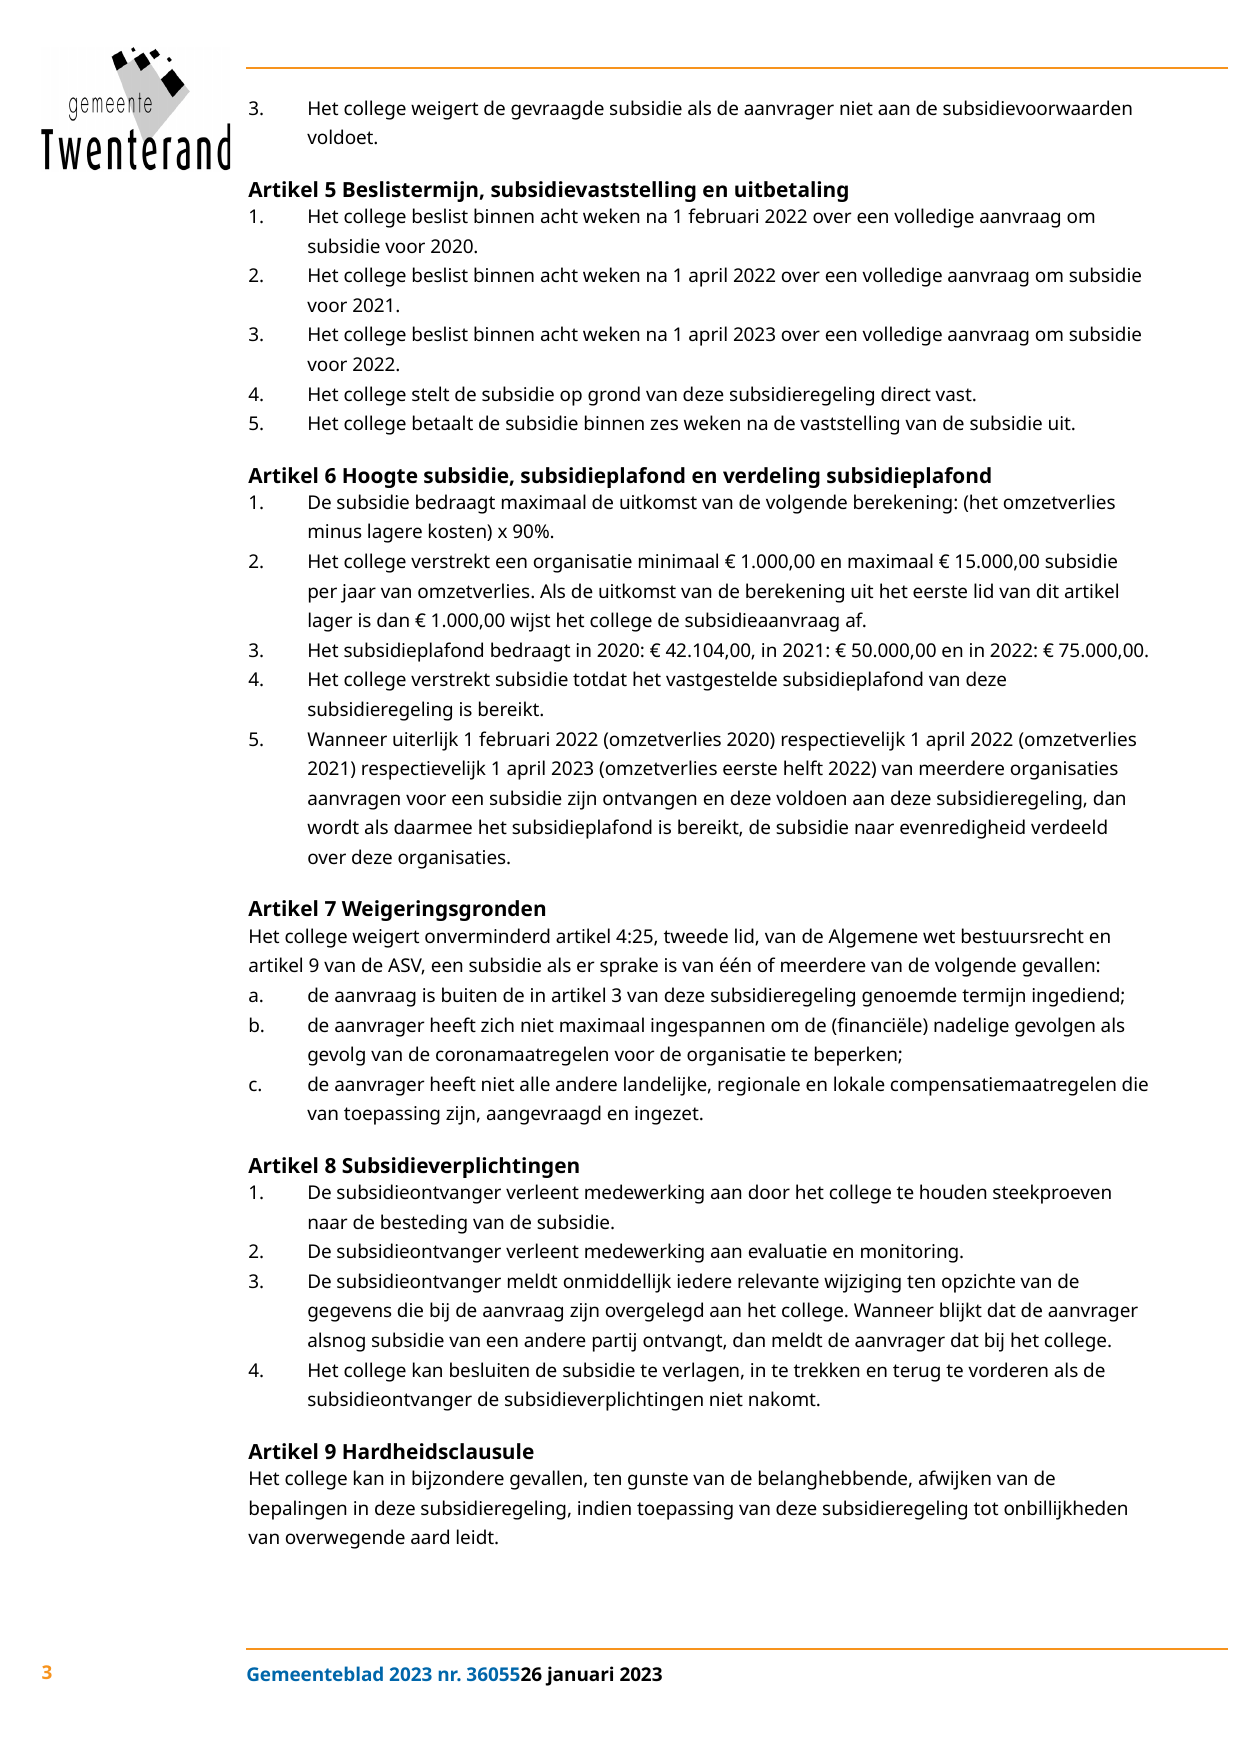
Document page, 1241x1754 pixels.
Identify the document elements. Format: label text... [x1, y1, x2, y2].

list Het college verstrekt subsidie totdat het vastgestelde subsidieplafond van deze subsidieregeling is bereikt. [248, 667, 1152, 722]
list Het college betaalt de subsidie binnen zes weken na de vaststelling van de subsidie uit. [248, 410, 1152, 436]
list De subsidie bedraagt maximaal de uitkomst van de volgende berekening: (het omzetverlies minus lagere kosten) x 90%. [248, 489, 1152, 544]
list de aanvrager heeft zich niet maximaal ingespannen om de (financiële) nadelige gevolgen als gevolg van de coronamaatregelen voor de organisatie te beperken; [248, 1012, 1152, 1067]
picture [41, 47, 231, 172]
list De subsidieontvanger verleent medewerking aan door het college te houden steekproeven naar de besteding van de subsidie. [248, 1179, 1152, 1235]
list Het college kan besluiten de subsidie te verlagen, in te trekken en terug te vorderen als de subsidieontvanger de subsidieverplichtingen niet nakomt. [248, 1357, 1152, 1412]
text Artikel 5 Beslistermijn, subsidievaststelling en uitbetaling [248, 175, 1152, 203]
text Artikel 7 Weigeringsgronden [248, 894, 1152, 923]
text Artikel 6 Hoogte subsidie, subsidieplafond en verdeling subsidieplafond [248, 461, 1152, 489]
list Wanneer uiterlijk 1 februari 2022 (omzetverlies 2020) respectievelijk 1 april 2022 (omzetverlies 2021) respectievelijk 1 april 2023 (omzetverlies eerste helft 2022) van meerdere organisaties aanvragen voor een subsidie zijn ontvangen en deze voldoen aan deze subsidieregeling, dan wordt als daarmee het subsidieplafond is bereikt, de subsidie naar evenredigheid verdeeld over deze organisaties. [248, 726, 1152, 870]
list Het college beslist binnen acht weken na 1 april 2023 over een volledige aanvraag om subsidie voor 2022. [248, 322, 1152, 377]
list De subsidieontvanger meldt onmiddellijk iedere relevante wijziging ten opzichte van de gegevens die bij de aanvraag zijn overgelegd aan het college. Wanneer blijkt dat de aanvrager alsnog subsidie van een andere partij ontvangt, dan meldt de aanvrager dat bij het college. [248, 1268, 1152, 1353]
text Het college weigert onverminderd artikel 4:25, tweede lid, van de Algemene wet bestuursrecht en artikel 9 van de ASV, een subsidie als er sprake is van één of meerdere van de volgende gevallen: [248, 923, 1152, 978]
list Het college weigert de gevraagde subsidie als de aanvrager niet aan de subsidievoorwaarden voldoet. [248, 95, 1152, 150]
list Het college verstrekt een organisatie minimaal € 1.000,00 en maximaal € 15.000,00 subsidie per jaar van omzetverlies. Als de uitkomst van de berekening uit het eerste lid van dit artikel lager is dan € 1.000,00 wijst het college de subsidieaanvraag af. [248, 548, 1152, 633]
list de aanvrager heeft niet alle andere landelijke, regionale en lokale compensatiemaatregelen die van toepassing zijn, aangevraagd en ingezet. [248, 1071, 1152, 1126]
list Het college stelt de subsidie op grond van deze subsidieregeling direct vast. [248, 381, 1152, 406]
list de aanvraag is buiten de in artikel 3 van deze subsidieregeling genoemde termijn ingediend; [248, 982, 1152, 1008]
text Artikel 9 Hardheidsclausule [248, 1437, 1152, 1465]
list De subsidieontvanger verleent medewerking aan evaluatie en monitoring. [248, 1238, 1152, 1264]
list Het college beslist binnen acht weken na 1 februari 2022 over een volledige aanvraag om subsidie voor 2020. [248, 203, 1152, 258]
list Het college beslist binnen acht weken na 1 april 2022 over een volledige aanvraag om subsidie voor 2021. [248, 262, 1152, 318]
list Het subsidieplafond bedraagt in 2020: € 42.104,00, in 2021: € 50.000,00 en in 2022: € 75.000,00. [248, 637, 1152, 663]
text Het college kan in bijzondere gevallen, ten gunste van de belanghebbende, afwijken van de bepalingen in deze subsidieregeling, indien toepassing van deze subsidieregeling tot onbillijkheden van overwegende aard leidt. [248, 1465, 1152, 1550]
text Artikel 8 Subsidieverplichtingen [248, 1151, 1152, 1179]
